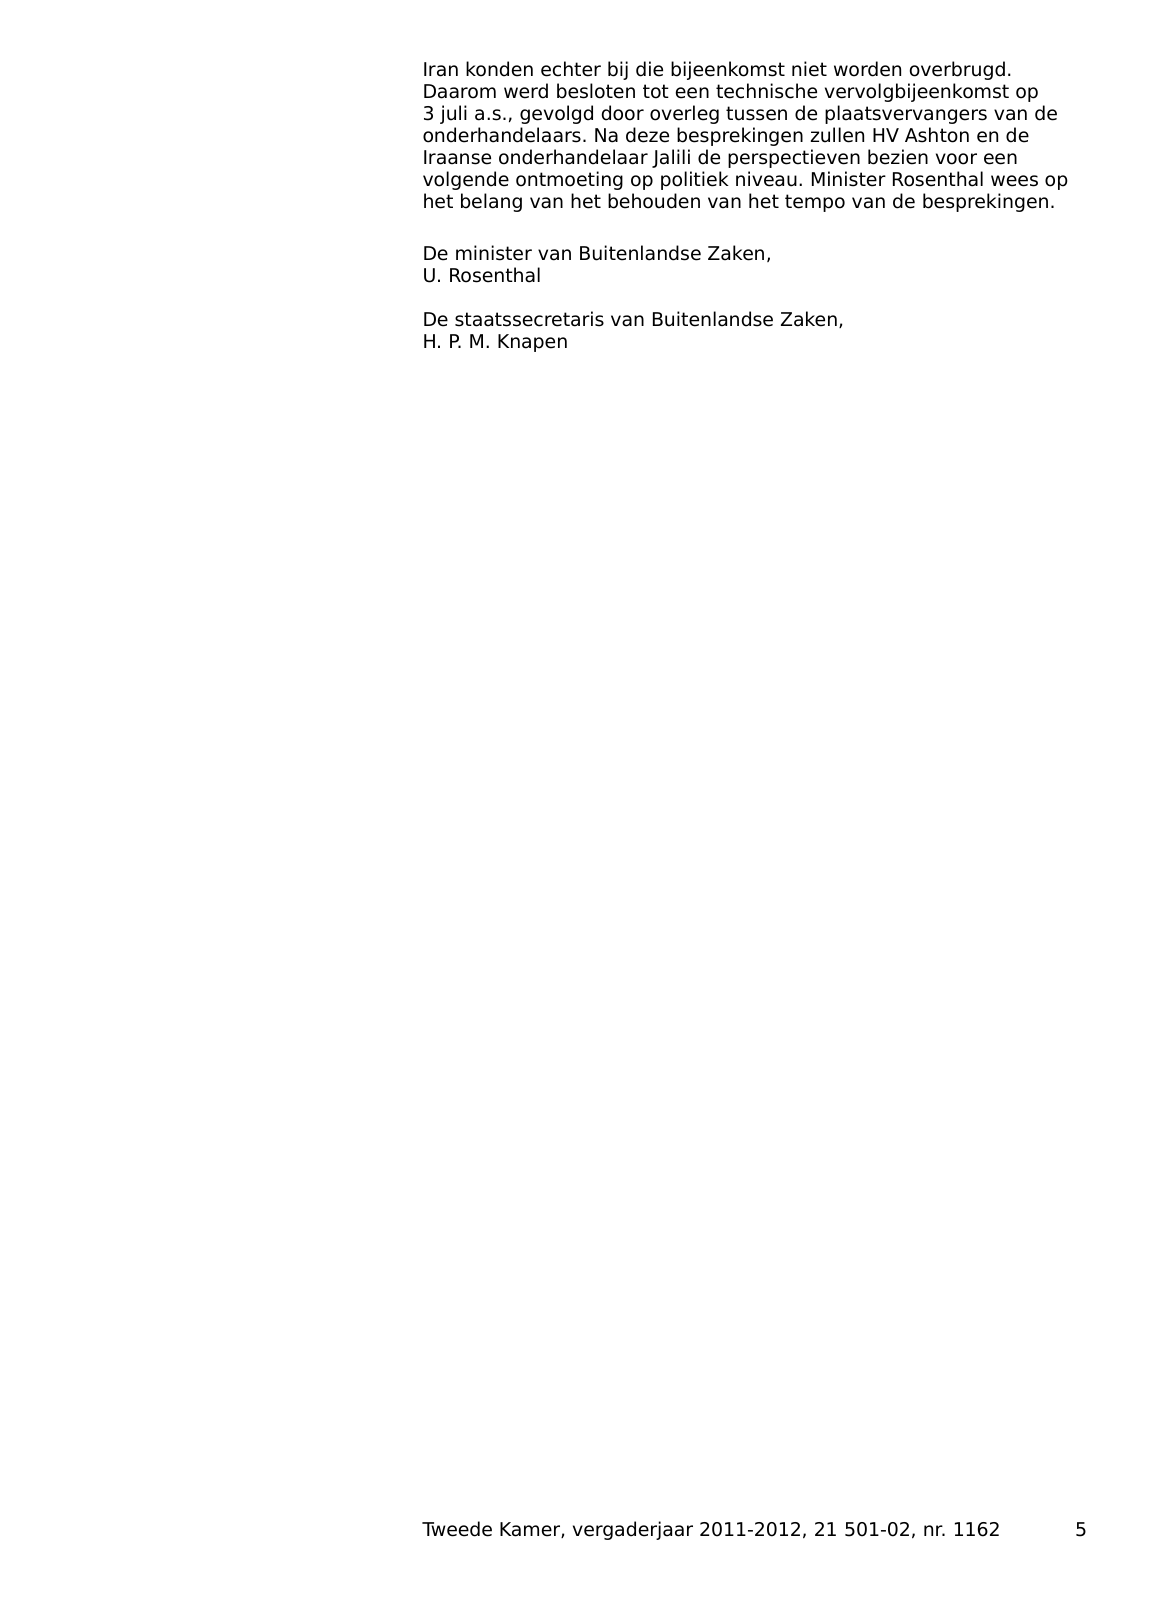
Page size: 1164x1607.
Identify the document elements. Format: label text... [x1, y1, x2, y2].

text De minister van Buitenlandse Zaken, U. Rosenthal [422, 243, 1087, 287]
text Iran konden echter bij die bijeenkomst niet worden overbrugd. Daarom werd besloten tot een technische vervolgbijeenkomst op 3 juli a.s., gevolgd door overleg tussen de plaatsvervangers van de onderhandelaars. Na deze besprekingen zullen HV Ashton en de Iraanse onderhandelaar Jalili de perspectieven bezien voor een volgende ontmoeting op politiek niveau. Minister Rosenthal wees op het belang van het behouden van het tempo van de besprekingen. [422, 59, 1087, 213]
text De staatssecretaris van Buitenlandse Zaken, H. P. M. Knapen [422, 309, 1087, 353]
